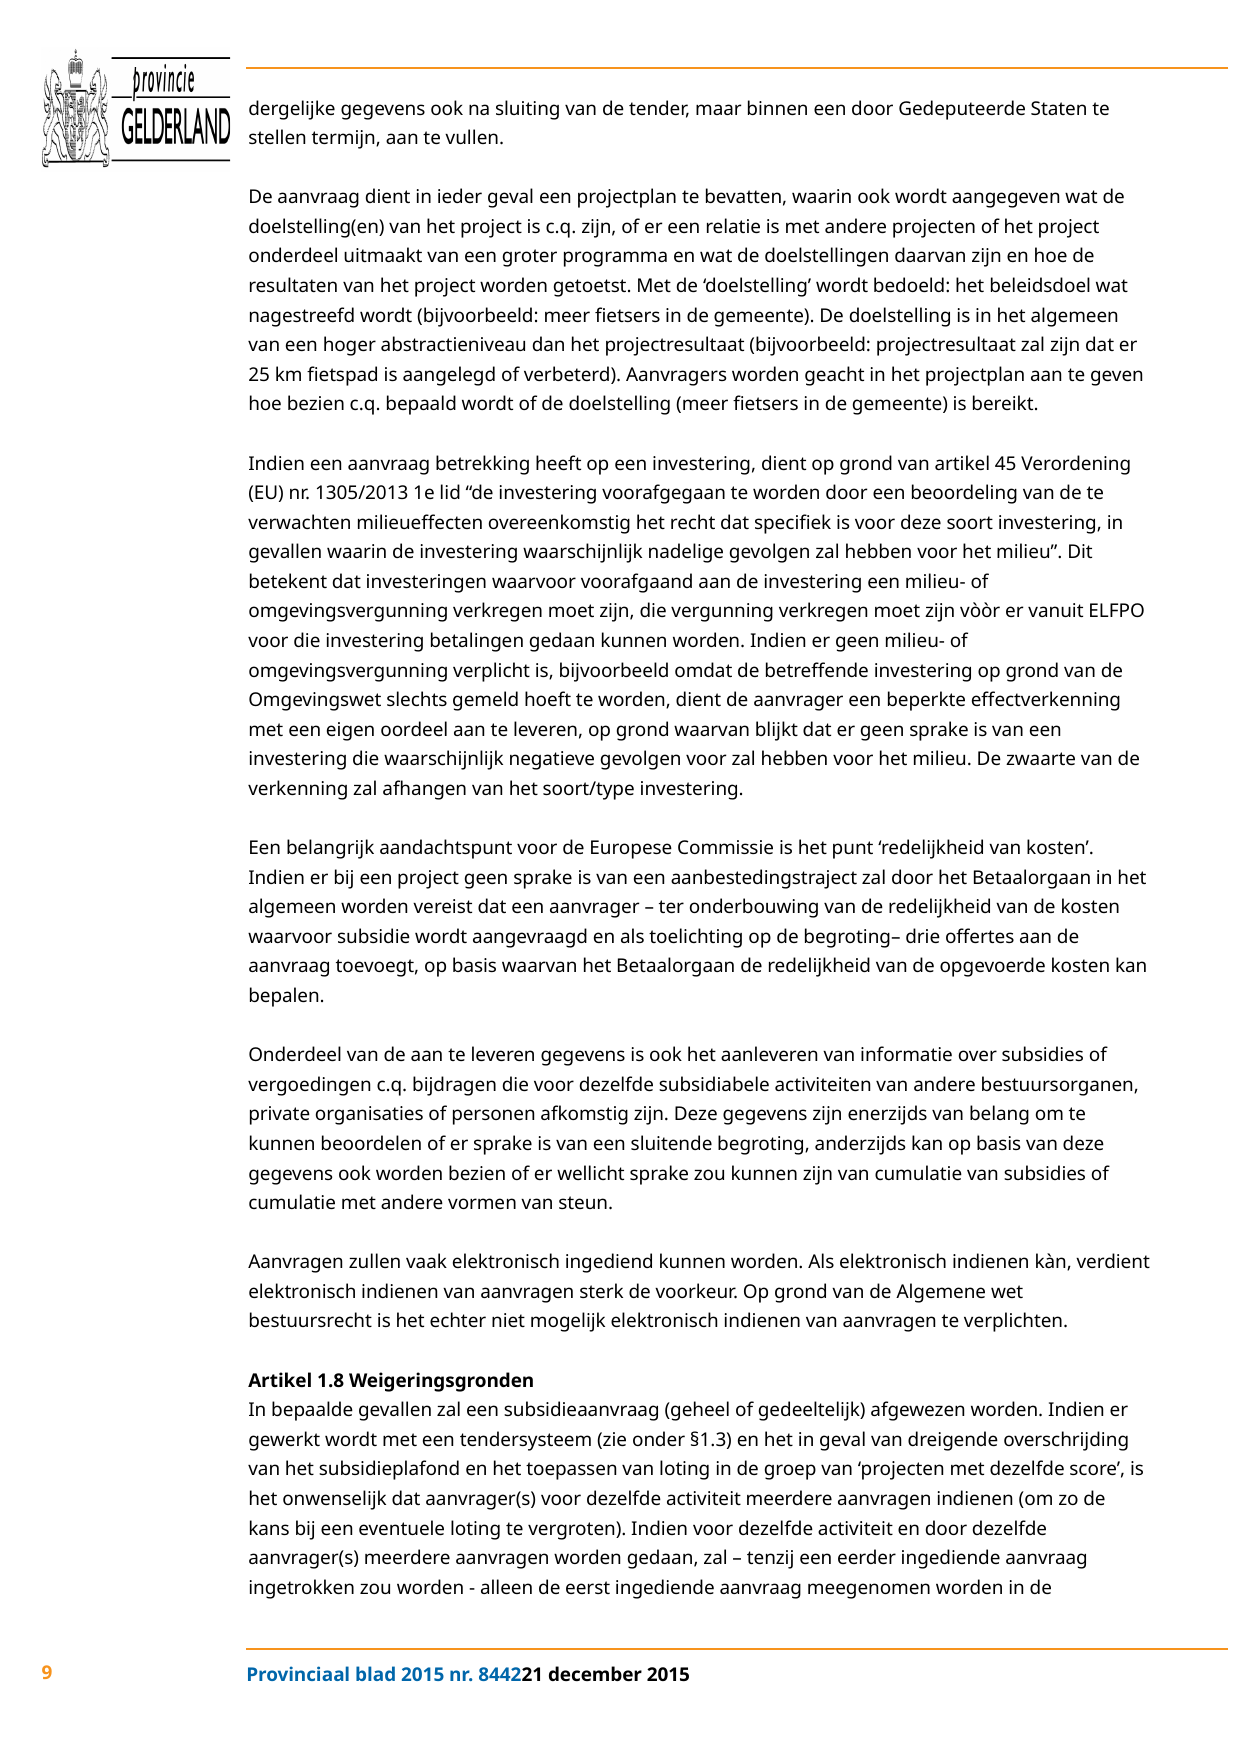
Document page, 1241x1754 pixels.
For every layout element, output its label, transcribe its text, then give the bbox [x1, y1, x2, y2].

text Een belangrijk aandachtspunt voor de Europese Commissie is het punt ‘redelijkheid van kosten’. Indien er bij een project geen sprake is van een aanbestedingstraject zal door het Betaalorgaan in het algemeen worden vereist dat een aanvrager – ter onderbouwing van de redelijkheid van de kosten waarvoor subsidie wordt aangevraagd en als toelichting op de begroting– drie offertes aan de aanvraag toevoegt, op basis waarvan het Betaalorgaan de redelijkheid van de opgevoerde kosten kan bepalen. [248, 834, 1152, 1008]
text Aanvragen zullen vaak elektronisch ingediend kunnen worden. Als elektronisch indienen kàn, verdient elektronisch indienen van aanvragen sterk de voorkeur. Op grond van de Algemene wet bestuursrecht is het echter niet mogelijk elektronisch indienen van aanvragen te verplichten. [248, 1248, 1152, 1333]
picture [41, 47, 231, 172]
text Artikel 1.8 Weigeringsgronden [248, 1367, 1152, 1393]
text Indien een aanvraag betrekking heeft op een investering, dient op grond van artikel 45 Verordening (EU) nr. 1305/2013 1e lid “de investering voorafgegaan te worden door een beoordeling van de te verwachten milieueffecten overeenkomstig het recht dat specifiek is voor deze soort investering, in gevallen waarin de investering waarschijnlijk nadelige gevolgen zal hebben voor het milieu”. Dit betekent dat investeringen waarvoor voorafgaand aan de investering een milieu- of omgevingsvergunning verkregen moet zijn, die vergunning verkregen moet zijn vòòr er vanuit ELFPO voor die investering betalingen gedaan kunnen worden. Indien er geen milieu- of omgevingsvergunning verplicht is, bijvoorbeeld omdat de betreffende investering op grond van de Omgevingswet slechts gemeld hoeft te worden, dient de aanvrager een beperkte effectverkenning met een eigen oordeel aan te leveren, op grond waarvan blijkt dat er geen sprake is van een investering die waarschijnlijk negatieve gevolgen voor zal hebben voor het milieu. De zwaarte van de verkenning zal afhangen van het soort/type investering. [248, 450, 1152, 801]
text dergelijke gegevens ook na sluiting van de tender, maar binnen een door Gedeputeerde Staten te stellen termijn, aan te vullen. [248, 95, 1152, 150]
text De aanvraag dient in ieder geval een projectplan te bevatten, waarin ook wordt aangegeven wat de doelstelling(en) van het project is c.q. zijn, of er een relatie is met andere projecten of het project onderdeel uitmaakt van een groter programma en wat de doelstellingen daarvan zijn en hoe de resultaten van het project worden getoetst. Met de ‘doelstelling’ wordt bedoeld: het beleidsdoel wat nagestreefd wordt (bijvoorbeeld: meer fietsers in de gemeente). De doelstelling is in het algemeen van een hoger abstractieniveau dan het projectresultaat (bijvoorbeeld: projectresultaat zal zijn dat er 25 km fietspad is aangelegd of verbeterd). Aanvragers worden geacht in het projectplan aan te geven hoe bezien c.q. bepaald wordt of de doelstelling (meer fietsers in de gemeente) is bereikt. [248, 183, 1152, 416]
text Onderdeel van de aan te leveren gegevens is ook het aanleveren van informatie over subsidies of vergoedingen c.q. bijdragen die voor dezelfde subsidiabele activiteiten van andere bestuursorganen, private organisaties of personen afkomstig zijn. Deze gegevens zijn enerzijds van belang om te kunnen beoordelen of er sprake is van een sluitende begroting, anderzijds kan op basis van deze gegevens ook worden bezien of er wellicht sprake zou kunnen zijn van cumulatie van subsidies of cumulatie met andere vormen van steun. [248, 1041, 1152, 1215]
text In bepaalde gevallen zal een subsidieaanvraag (geheel of gedeeltelijk) afgewezen worden. Indien er gewerkt wordt met een tendersysteem (zie onder §1.3) en het in geval van dreigende overschrijding van het subsidieplafond en het toepassen van loting in de groep van ‘projecten met dezelfde score’, is het onwenselijk dat aanvrager(s) voor dezelfde activiteit meerdere aanvragen indienen (om zo de kans bij een eventuele loting te vergroten). Indien voor dezelfde activiteit en door dezelfde aanvrager(s) meerdere aanvragen worden gedaan, zal – tenzij een eerder ingediende aanvraag ingetrokken zou worden - alleen de eerst ingediende aanvraag meegenomen worden in de [248, 1396, 1152, 1600]
